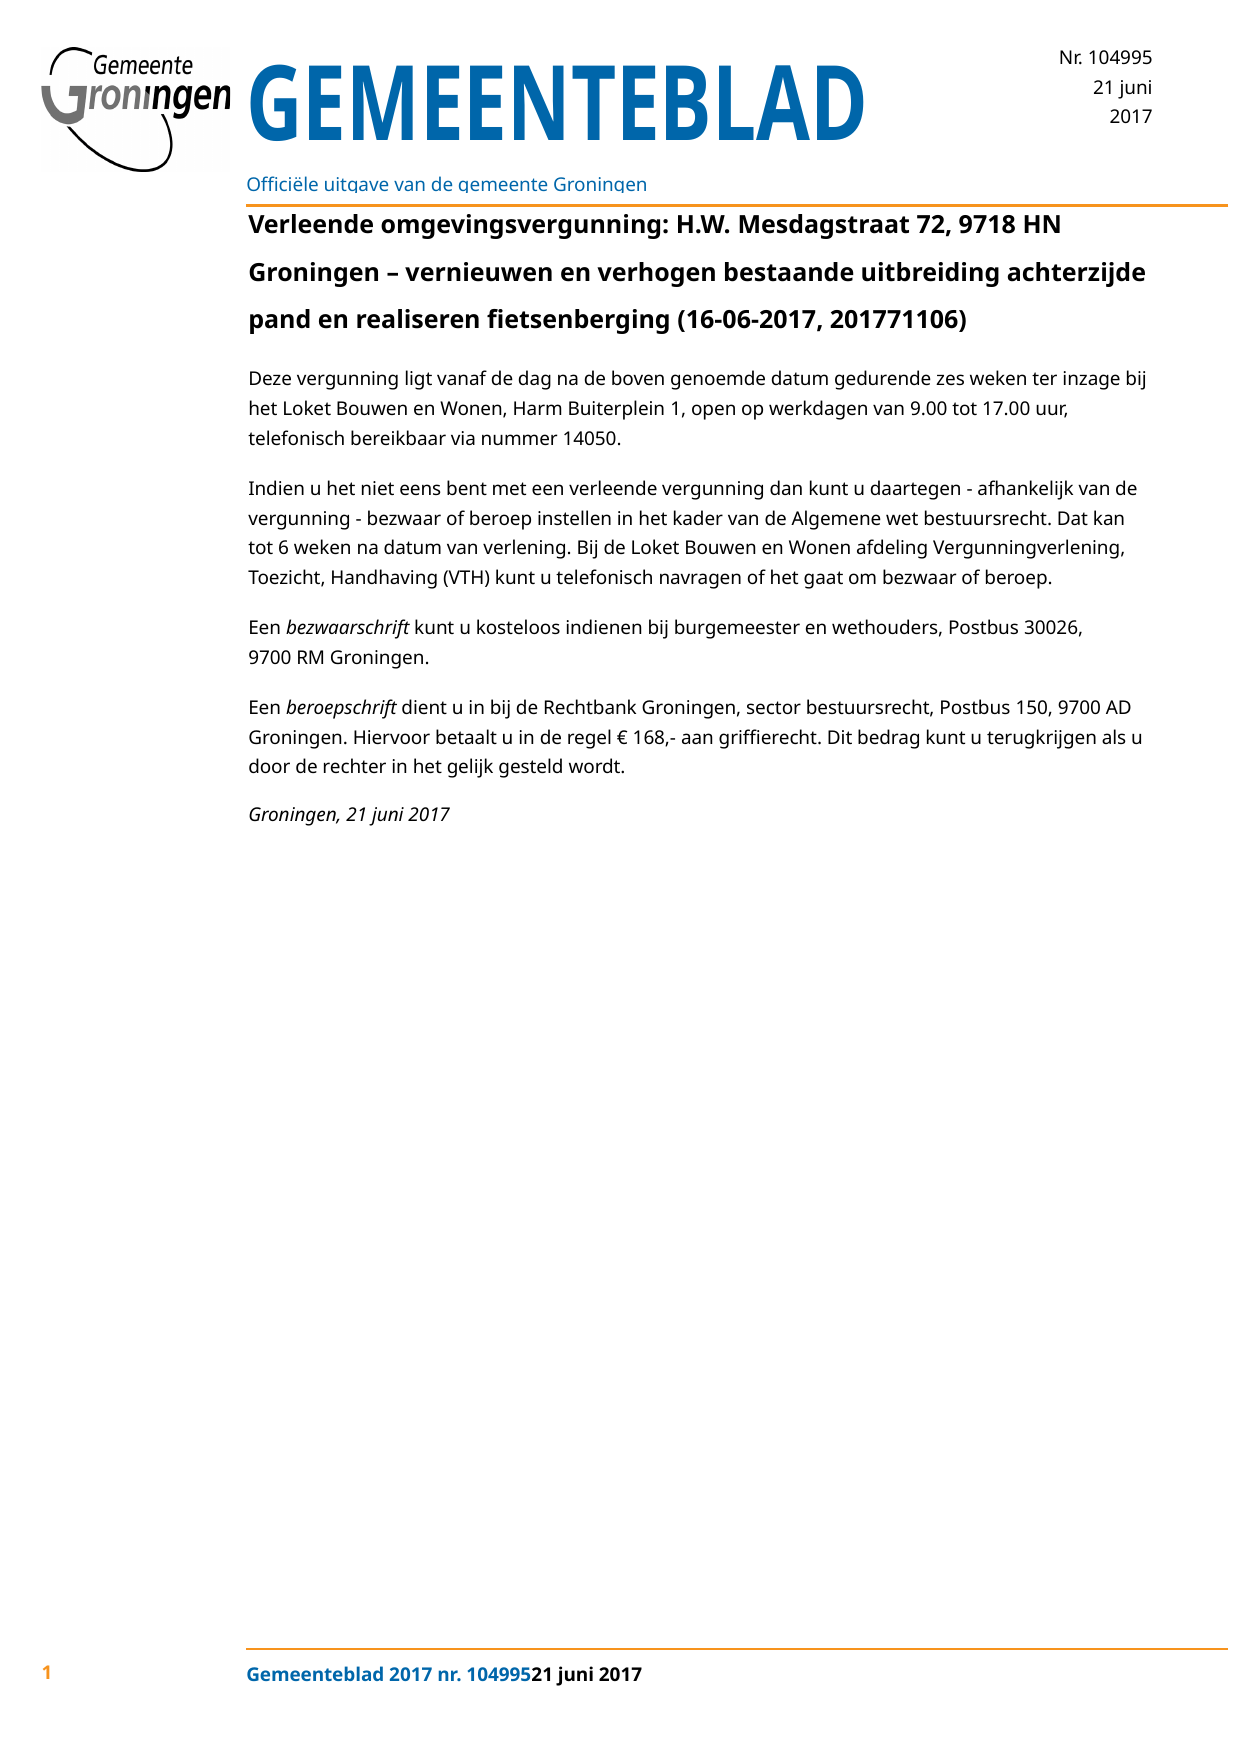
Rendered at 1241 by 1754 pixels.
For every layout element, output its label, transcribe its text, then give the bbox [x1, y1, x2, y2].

text Een beroepschrift dient u in bij de Rechtbank Groningen, sector bestuursrecht, Postbus 150, 9700 AD Groningen. Hiervoor betaalt u in de regel € 168,- aan griffierecht. Dit bedrag kunt u terugkrijgen als u door de rechter in het gelijk gesteld wordt. [248, 694, 1152, 779]
text Indien u het niet eens bent met een verleende vergunning dan kunt u daartegen - afhankelijk van de vergunning - bezwaar of beroep instellen in het kader van de Algemene wet bestuursrecht. Dat kan tot 6 weken na datum van verlening. Bij de Loket Bouwen en Wonen afdeling Vergunningverlening, Toezicht, Handhaving (VTH) kunt u telefonisch navragen of het gaat om bezwaar of beroep. [248, 475, 1152, 589]
picture [41, 47, 231, 172]
text Groningen, 21 juni 2017 [248, 801, 1152, 827]
text Verleende omgevingsvergunning: H.W. Mesdagstraat 72, 9718 HN Groningen – vernieuwen en verhogen bestaande uitbreiding achterzijde pand en realiseren fietsenberging (16-06-2017, 201771106) [248, 207, 1152, 336]
text Een bezwaarschrift kunt u kosteloos indienen bij burgemeester en wethouders, Postbus 30026, 9700 RM Groningen. [248, 614, 1152, 669]
text Deze vergunning ligt vanaf de dag na de boven genoemde datum gedurende zes weken ter inzage bij het Loket Bouwen en Wonen, Harm Buiterplein 1, open op werkdagen van 9.00 tot 17.00 uur, telefonisch bereikbaar via nummer 14050. [248, 366, 1152, 450]
